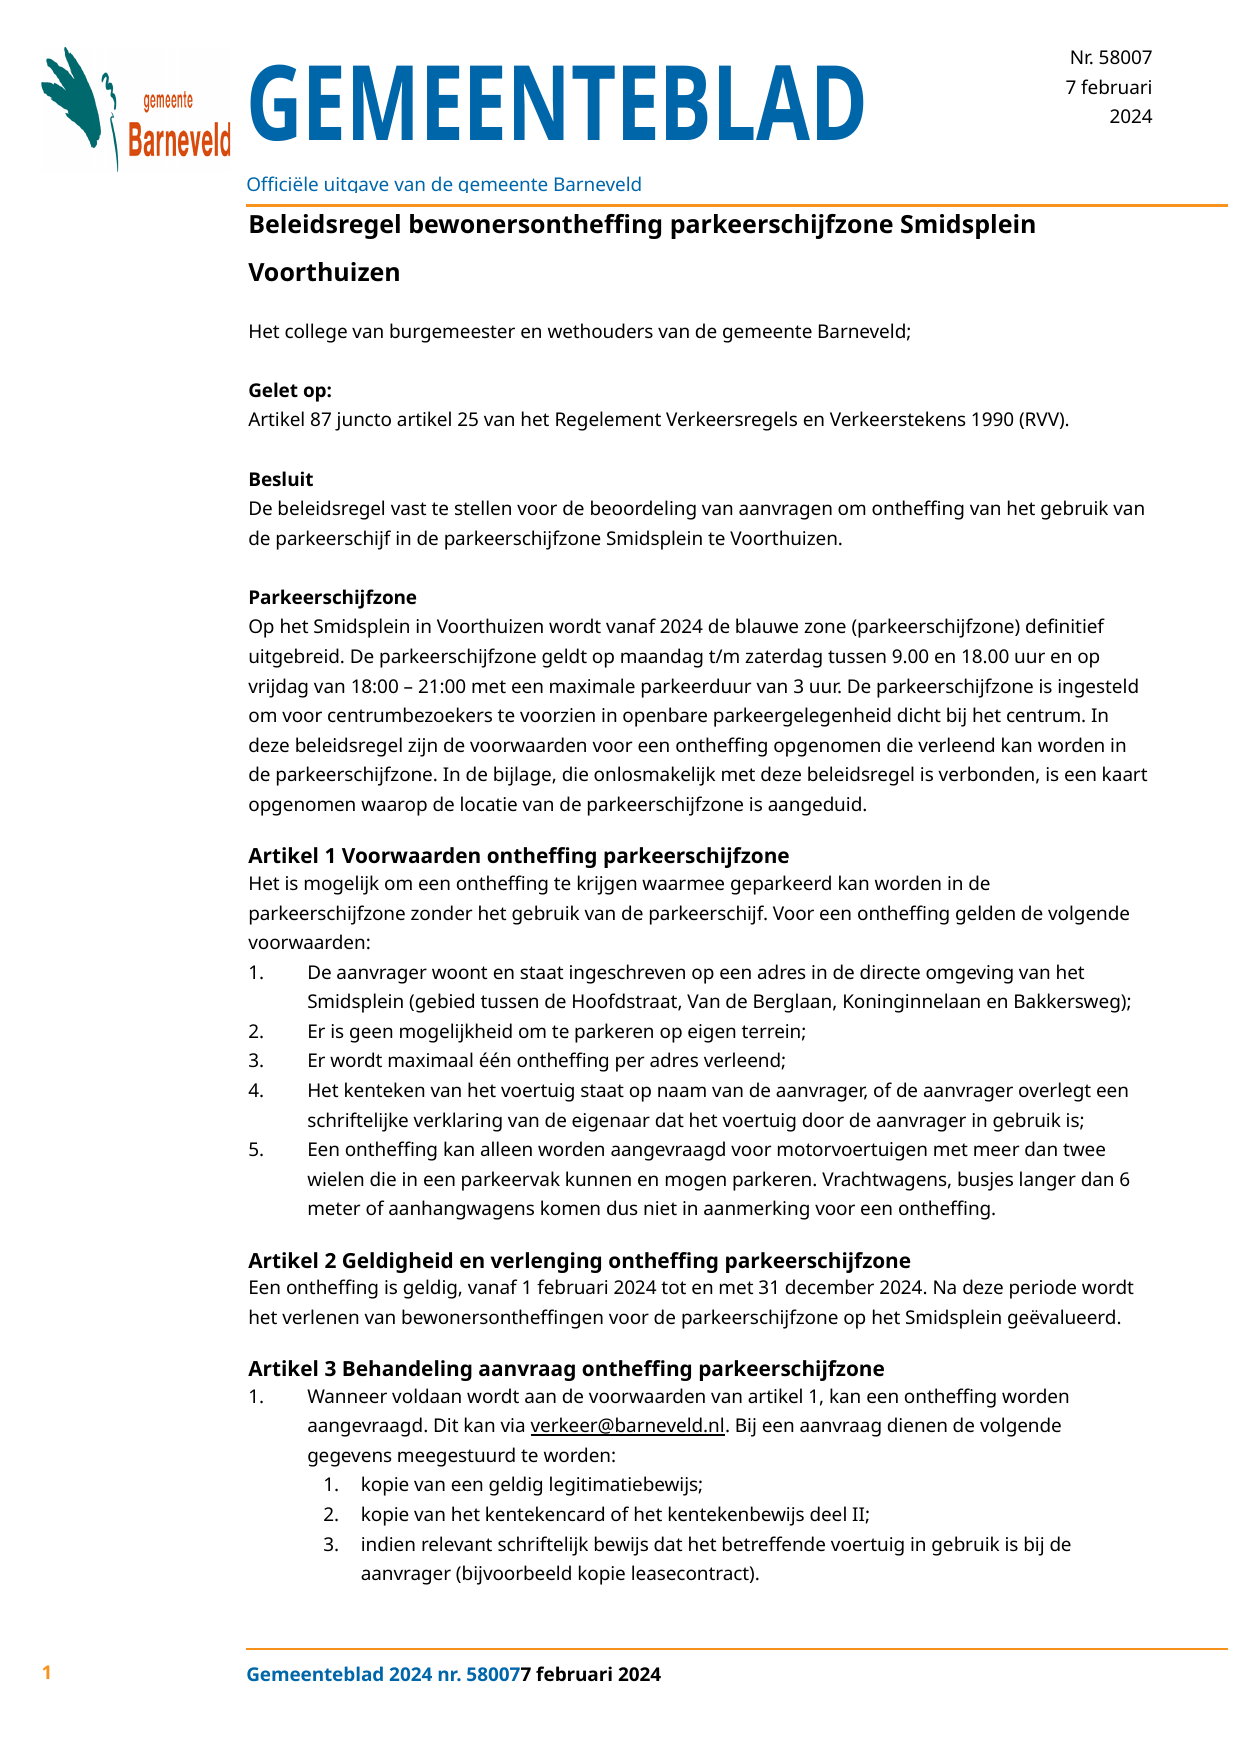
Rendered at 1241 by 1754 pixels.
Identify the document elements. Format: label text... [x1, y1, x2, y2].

list Een ontheffing kan alleen worden aangevraagd voor motorvoertuigen met meer dan twee wielen die in een parkeervak kunnen en mogen parkeren. Vrachtwagens, busjes langer dan 6 meter of aanhangwagens komen dus niet in aanmerking voor een ontheffing. [248, 1136, 1152, 1221]
text Een ontheffing is geldig, vanaf 1 februari 2024 tot en met 31 december 2024. Na deze periode wordt het verlenen van bewonersontheffingen voor de parkeerschijfzone op het Smidsplein geëvalueerd. [248, 1274, 1152, 1330]
list De aanvrager woont en staat ingeschreven op een adres in de directe omgeving van het Smidsplein (gebied tussen de Hoofdstraat, Van de Berglaan, Koninginnelaan en Bakkersweg); [248, 959, 1152, 1014]
text Artikel 1 Voorwaarden ontheffing parkeerschijfzone [248, 842, 1152, 870]
list Het kenteken van het voertuig staat op naam van de aanvrager, of de aanvrager overlegt een schriftelijke verklaring van de eigenaar dat het voertuig door de aanvrager in gebruik is; [248, 1077, 1152, 1132]
text Besluit [248, 466, 1152, 492]
text Het is mogelijk om een ontheffing te krijgen waarmee geparkeerd kan worden in de parkeerschijfzone zonder het gebruik van de parkeerschijf. Voor een ontheffing gelden de volgende voorwaarden: [248, 870, 1152, 955]
text Parkeerschijfzone [248, 584, 1152, 610]
text Artikel 3 Behandeling aanvraag ontheffing parkeerschijfzone [248, 1354, 1152, 1383]
text Artikel 87 juncto artikel 25 van het Regelement Verkeersregels en Verkeerstekens 1990 (RVV). [248, 407, 1152, 432]
list Wanneer voldaan wordt aan de voorwaarden van artikel 1, kan een ontheffing worden aangevraagd. Dit kan via verkeer@barneveld.nl. Bij een aanvraag dienen de volgende gegevens meegestuurd te worden: [248, 1383, 1152, 1468]
text Artikel 2 Geldigheid en verlenging ontheffing parkeerschijfzone [248, 1246, 1152, 1274]
list kopie van het kentekencard of het kentekenbewijs deel II; [323, 1501, 1152, 1527]
text Op het Smidsplein in Voorthuizen wordt vanaf 2024 de blauwe zone (parkeerschijfzone) definitief uitgebreid. De parkeerschijfzone geldt op maandag t/m zaterdag tussen 9.00 en 18.00 uur en op vrijdag van 18:00 – 21:00 met een maximale parkeerduur van 3 uur. De parkeerschijfzone is ingesteld om voor centrumbezoekers te voorzien in openbare parkeergelegenheid dicht bij het centrum. In deze beleidsregel zijn de voorwaarden voor een ontheffing opgenomen die verleend kan worden in de parkeerschijfzone. In de bijlage, die onlosmakelijk met deze beleidsregel is verbonden, is een kaart opgenomen waarop de locatie van de parkeerschijfzone is aangeduid. [248, 614, 1152, 817]
list Er is geen mogelijkheid om te parkeren op eigen terrein; [248, 1018, 1152, 1044]
text De beleidsregel vast te stellen voor de beoordeling van aanvragen om ontheffing van het gebruik van de parkeerschijf in de parkeerschijfzone Smidsplein te Voorthuizen. [248, 495, 1152, 551]
text Gelet op: [248, 377, 1152, 403]
text Het college van burgemeester en wethouders van de gemeente Barneveld; [248, 318, 1152, 344]
list indien relevant schriftelijk bewijs dat het betreffende voertuig in gebruik is bij de aanvrager (bijvoorbeeld kopie leasecontract). [323, 1531, 1152, 1586]
picture [41, 47, 231, 172]
list kopie van een geldig legitimatiebewijs; [323, 1472, 1152, 1497]
text Beleidsregel bewonersontheffing parkeerschijfzone Smidsplein Voorthuizen [248, 207, 1152, 288]
list Er wordt maximaal één ontheffing per adres verleend; [248, 1048, 1152, 1073]
